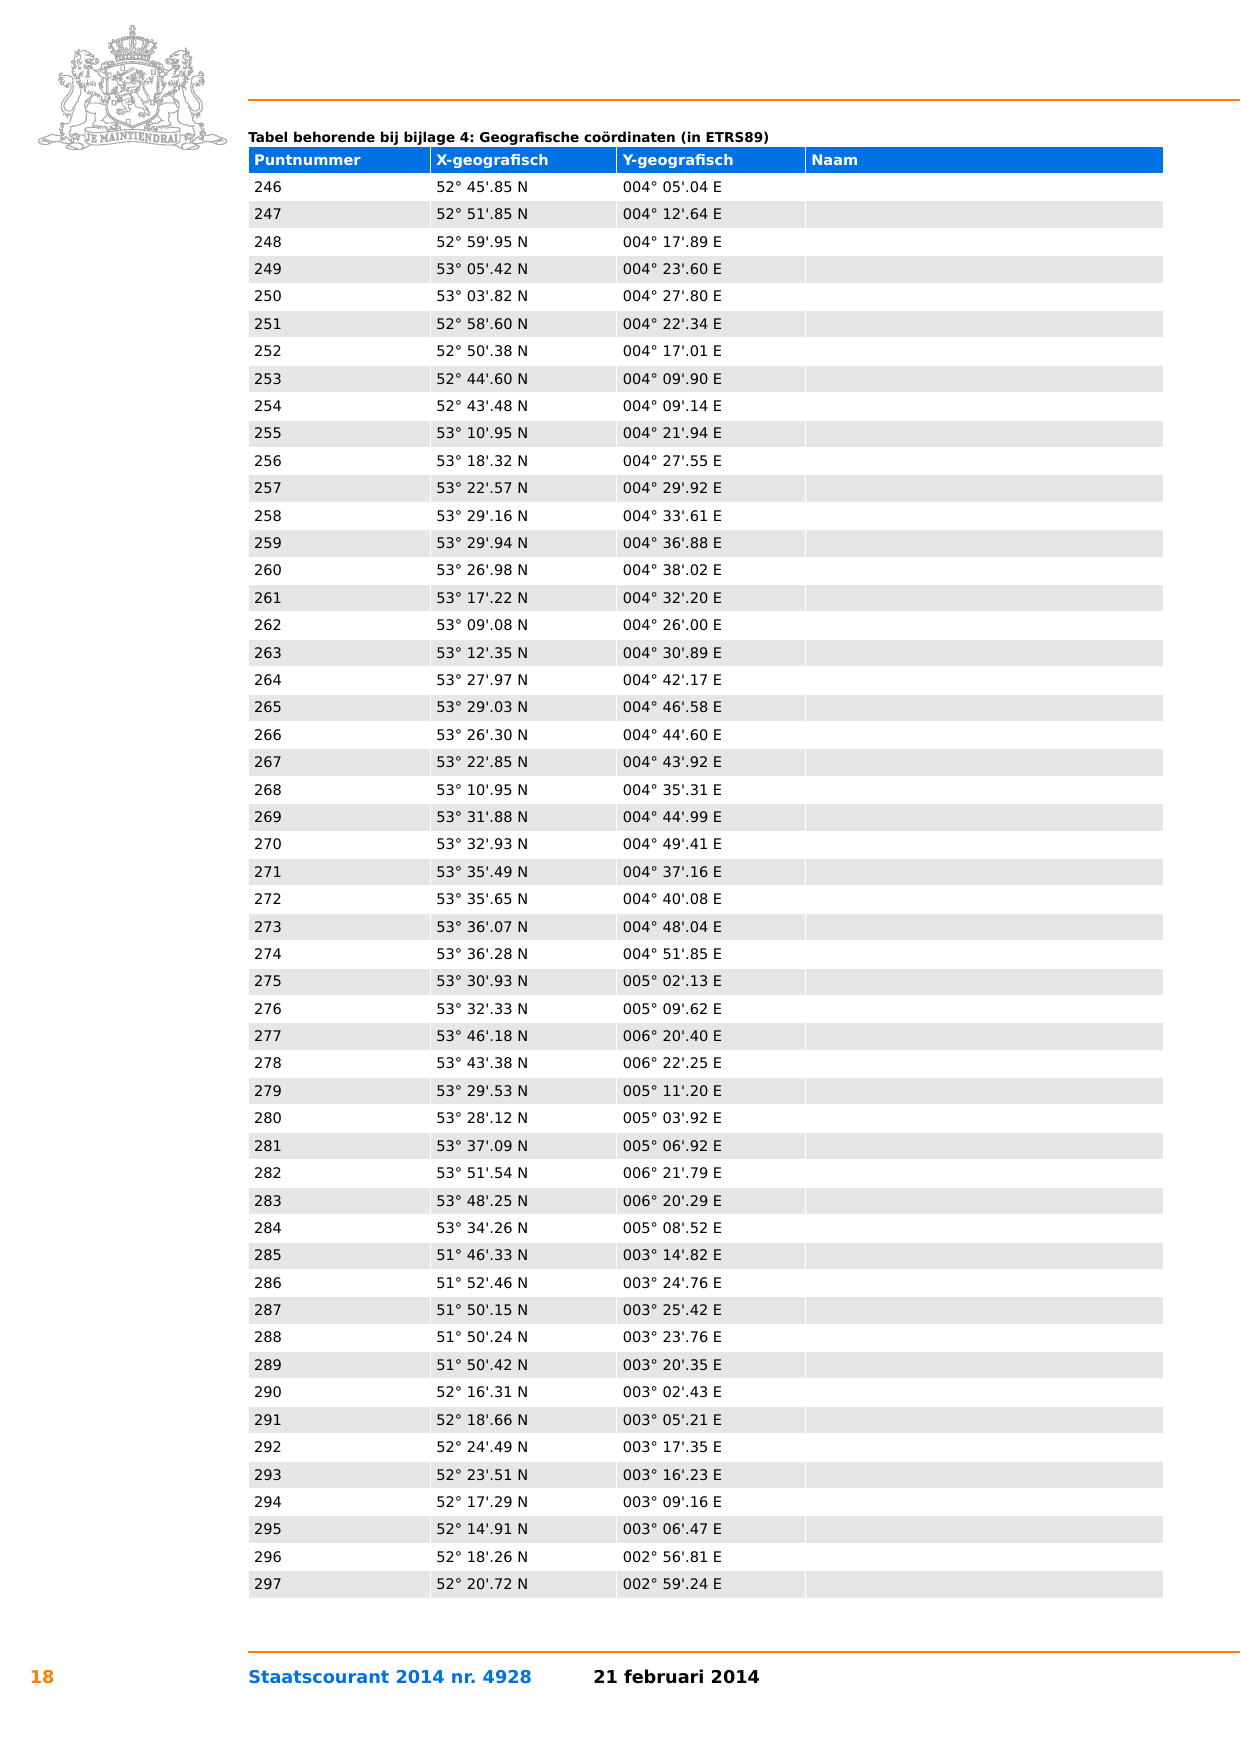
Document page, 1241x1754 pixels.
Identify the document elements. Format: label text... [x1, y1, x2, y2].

table_cell [806, 777, 1163, 803]
table_cell 283 [249, 1188, 430, 1214]
table_cell 003° 14'.82 E [617, 1243, 805, 1269]
table_cell 273 [249, 914, 430, 940]
table_cell 52° 45'.85 N [431, 174, 616, 200]
table_cell 52° 14'.91 N [431, 1516, 616, 1543]
table_cell 004° 35'.31 E [617, 777, 805, 803]
table_cell 53° 31'.88 N [431, 804, 616, 831]
table_cell 295 [249, 1516, 430, 1543]
table_cell 275 [249, 969, 430, 995]
table_cell 258 [249, 503, 430, 529]
table_cell 003° 05'.21 E [617, 1407, 805, 1433]
table_cell 280 [249, 1106, 430, 1132]
table_cell [806, 886, 1163, 913]
table_cell 290 [249, 1380, 430, 1406]
table_cell 004° 51'.85 E [617, 941, 805, 967]
table_cell 52° 20'.72 N [431, 1571, 616, 1598]
table_cell 287 [249, 1297, 430, 1324]
picture [38, 25, 227, 150]
table_cell 284 [249, 1215, 430, 1241]
table_cell 004° 17'.89 E [617, 229, 805, 255]
table_cell [806, 832, 1163, 858]
table_cell [806, 530, 1163, 557]
table_cell 53° 22'.57 N [431, 475, 616, 502]
table_cell 267 [249, 749, 430, 776]
table_cell 257 [249, 475, 430, 502]
table_cell 005° 08'.52 E [617, 1215, 805, 1241]
table_cell 004° 36'.88 E [617, 530, 805, 557]
table_cell 253 [249, 366, 430, 392]
table_cell 52° 51'.85 N [431, 201, 616, 228]
table_cell 53° 10'.95 N [431, 421, 616, 447]
table_cell 003° 17'.35 E [617, 1434, 805, 1461]
table_cell [806, 695, 1163, 721]
table_cell 004° 48'.04 E [617, 914, 805, 940]
table_cell [806, 1544, 1163, 1570]
table_cell 53° 09'.08 N [431, 613, 616, 639]
table_cell 51° 50'.15 N [431, 1297, 616, 1324]
table_cell 53° 36'.28 N [431, 941, 616, 967]
table_cell 288 [249, 1325, 430, 1351]
table_cell 006° 20'.29 E [617, 1188, 805, 1214]
table_cell 53° 27'.97 N [431, 667, 616, 693]
table_cell 53° 17'.22 N [431, 585, 616, 611]
table_cell 52° 18'.66 N [431, 1407, 616, 1433]
table_cell [806, 1297, 1163, 1324]
table_cell 296 [249, 1544, 430, 1570]
table_cell [806, 1078, 1163, 1104]
table_cell 260 [249, 558, 430, 584]
table_cell 52° 44'.60 N [431, 366, 616, 392]
table_cell Y-geografisch [617, 147, 805, 173]
table_cell [806, 1352, 1163, 1378]
table_cell 003° 24'.76 E [617, 1270, 805, 1296]
table_cell Naam [806, 147, 1163, 173]
table_cell [806, 1462, 1163, 1488]
table_cell 53° 35'.49 N [431, 859, 616, 885]
table_cell 53° 10'.95 N [431, 777, 616, 803]
table_cell 004° 44'.99 E [617, 804, 805, 831]
table_cell 271 [249, 859, 430, 885]
table_cell [806, 284, 1163, 310]
table_cell [806, 914, 1163, 940]
table_cell 247 [249, 201, 430, 228]
table_cell 004° 09'.90 E [617, 366, 805, 392]
table_cell 274 [249, 941, 430, 967]
table_cell [806, 640, 1163, 666]
table_cell [806, 585, 1163, 611]
table_cell 53° 12'.35 N [431, 640, 616, 666]
table_cell 53° 51'.54 N [431, 1160, 616, 1187]
table_cell [806, 749, 1163, 776]
table_cell 281 [249, 1133, 430, 1159]
table_cell 53° 36'.07 N [431, 914, 616, 940]
table_cell 004° 26'.00 E [617, 613, 805, 639]
table_cell 004° 29'.92 E [617, 475, 805, 502]
table_cell 004° 05'.04 E [617, 174, 805, 200]
table_cell [806, 859, 1163, 885]
table_cell 53° 34'.26 N [431, 1215, 616, 1241]
table_cell 53° 22'.85 N [431, 749, 616, 776]
table_cell 53° 46'.18 N [431, 1023, 616, 1050]
table_cell [806, 421, 1163, 447]
table_cell 293 [249, 1462, 430, 1488]
table_cell 004° 49'.41 E [617, 832, 805, 858]
table_cell 004° 12'.64 E [617, 201, 805, 228]
table_cell X-geografisch [431, 147, 616, 173]
table_cell 52° 59'.95 N [431, 229, 616, 255]
table_cell 268 [249, 777, 430, 803]
table_cell 51° 52'.46 N [431, 1270, 616, 1296]
table_cell 276 [249, 996, 430, 1022]
table_cell [806, 1243, 1163, 1269]
table_cell 53° 18'.32 N [431, 448, 616, 474]
table_cell [806, 1215, 1163, 1241]
table_cell [806, 1489, 1163, 1515]
table_cell 53° 26'.30 N [431, 722, 616, 748]
table_cell 259 [249, 530, 430, 557]
table_cell 289 [249, 1352, 430, 1378]
table_cell 51° 50'.42 N [431, 1352, 616, 1378]
table_cell 53° 48'.25 N [431, 1188, 616, 1214]
table_cell 002° 59'.24 E [617, 1571, 805, 1598]
table_cell [806, 1023, 1163, 1050]
table_cell 005° 02'.13 E [617, 969, 805, 995]
table_cell 250 [249, 284, 430, 310]
table_cell [806, 1325, 1163, 1351]
table_cell 53° 43'.38 N [431, 1051, 616, 1077]
table_cell 004° 44'.60 E [617, 722, 805, 748]
table_cell 248 [249, 229, 430, 255]
table_cell 003° 06'.47 E [617, 1516, 805, 1543]
table_cell [806, 1516, 1163, 1543]
table_cell [806, 613, 1163, 639]
table_cell 004° 17'.01 E [617, 339, 805, 365]
table_cell [806, 1106, 1163, 1132]
table_cell 005° 03'.92 E [617, 1106, 805, 1132]
table_cell [806, 1270, 1163, 1296]
table_cell 006° 22'.25 E [617, 1051, 805, 1077]
table_cell [806, 256, 1163, 283]
table_cell 246 [249, 174, 430, 200]
table_cell 262 [249, 613, 430, 639]
table_cell [806, 339, 1163, 365]
table_cell 294 [249, 1489, 430, 1515]
table_cell 004° 27'.80 E [617, 284, 805, 310]
table_cell [806, 229, 1163, 255]
table_cell 52° 43'.48 N [431, 393, 616, 419]
table_cell 254 [249, 393, 430, 419]
table_cell 52° 50'.38 N [431, 339, 616, 365]
table_cell 005° 06'.92 E [617, 1133, 805, 1159]
table_cell [806, 366, 1163, 392]
table_cell 004° 09'.14 E [617, 393, 805, 419]
table_cell 53° 29'.94 N [431, 530, 616, 557]
table_cell 006° 20'.40 E [617, 1023, 805, 1050]
table_cell 53° 26'.98 N [431, 558, 616, 584]
table_cell 52° 16'.31 N [431, 1380, 616, 1406]
table_cell 52° 24'.49 N [431, 1434, 616, 1461]
table_cell [806, 475, 1163, 502]
table_cell 269 [249, 804, 430, 831]
table_cell 003° 23'.76 E [617, 1325, 805, 1351]
table_cell [806, 558, 1163, 584]
table_cell 266 [249, 722, 430, 748]
table_cell 53° 30'.93 N [431, 969, 616, 995]
table_cell [806, 1051, 1163, 1077]
table_cell [806, 174, 1163, 200]
table_cell 292 [249, 1434, 430, 1461]
table_cell 004° 42'.17 E [617, 667, 805, 693]
table_cell 53° 32'.33 N [431, 996, 616, 1022]
table_cell 285 [249, 1243, 430, 1269]
table_cell 53° 35'.65 N [431, 886, 616, 913]
table_cell 272 [249, 886, 430, 913]
table_cell 004° 37'.16 E [617, 859, 805, 885]
table_cell 004° 22'.34 E [617, 311, 805, 337]
table_cell [806, 969, 1163, 995]
table_cell 252 [249, 339, 430, 365]
table_cell 53° 29'.16 N [431, 503, 616, 529]
table_cell 278 [249, 1051, 430, 1077]
table_cell 003° 16'.23 E [617, 1462, 805, 1488]
table_cell [806, 804, 1163, 831]
table_cell [806, 667, 1163, 693]
table_cell [806, 941, 1163, 967]
table_cell 53° 29'.03 N [431, 695, 616, 721]
table_cell [806, 722, 1163, 748]
table_cell 002° 56'.81 E [617, 1544, 805, 1570]
table_cell 51° 50'.24 N [431, 1325, 616, 1351]
table_cell 53° 28'.12 N [431, 1106, 616, 1132]
table_cell 004° 23'.60 E [617, 256, 805, 283]
table_cell 006° 21'.79 E [617, 1160, 805, 1187]
table_cell 003° 02'.43 E [617, 1380, 805, 1406]
table_cell 53° 37'.09 N [431, 1133, 616, 1159]
table_cell 282 [249, 1160, 430, 1187]
table_cell 51° 46'.33 N [431, 1243, 616, 1269]
table_cell 004° 21'.94 E [617, 421, 805, 447]
table_cell [806, 1188, 1163, 1214]
table_cell [806, 1571, 1163, 1598]
table_cell 004° 32'.20 E [617, 585, 805, 611]
table_cell [806, 996, 1163, 1022]
table_cell 286 [249, 1270, 430, 1296]
table_cell 255 [249, 421, 430, 447]
table_cell 297 [249, 1571, 430, 1598]
table_cell 256 [249, 448, 430, 474]
table_cell 003° 09'.16 E [617, 1489, 805, 1515]
table_cell [806, 1434, 1163, 1461]
table_cell 265 [249, 695, 430, 721]
table_cell [806, 503, 1163, 529]
table_cell [806, 1407, 1163, 1433]
table_cell 005° 11'.20 E [617, 1078, 805, 1104]
table_cell 279 [249, 1078, 430, 1104]
table_cell 53° 32'.93 N [431, 832, 616, 858]
table_cell 53° 03'.82 N [431, 284, 616, 310]
table_cell 270 [249, 832, 430, 858]
table_cell [806, 393, 1163, 419]
table_cell 52° 17'.29 N [431, 1489, 616, 1515]
table_cell [806, 201, 1163, 228]
table_cell 004° 30'.89 E [617, 640, 805, 666]
table_cell 004° 27'.55 E [617, 448, 805, 474]
table_cell 003° 25'.42 E [617, 1297, 805, 1324]
table_cell 004° 46'.58 E [617, 695, 805, 721]
table_cell 53° 05'.42 N [431, 256, 616, 283]
table_cell 52° 58'.60 N [431, 311, 616, 337]
table_cell 003° 20'.35 E [617, 1352, 805, 1378]
table_cell 004° 33'.61 E [617, 503, 805, 529]
table_cell 264 [249, 667, 430, 693]
table_cell [806, 1133, 1163, 1159]
table_header Tabel behorende bij bijlage 4: Geografische coördinaten (in ETRS89) [248, 130, 1163, 146]
table_cell [806, 448, 1163, 474]
table_cell 263 [249, 640, 430, 666]
table_cell 291 [249, 1407, 430, 1433]
table_cell 52° 18'.26 N [431, 1544, 616, 1570]
table_cell [806, 311, 1163, 337]
table_cell 005° 09'.62 E [617, 996, 805, 1022]
table_cell 277 [249, 1023, 430, 1050]
table_cell 004° 40'.08 E [617, 886, 805, 913]
table_cell 004° 43'.92 E [617, 749, 805, 776]
table_cell 004° 38'.02 E [617, 558, 805, 584]
table_cell 251 [249, 311, 430, 337]
table_cell 53° 29'.53 N [431, 1078, 616, 1104]
table_cell Puntnummer [249, 147, 430, 173]
table_cell 261 [249, 585, 430, 611]
table_cell [806, 1160, 1163, 1187]
table_cell [806, 1380, 1163, 1406]
table_cell 249 [249, 256, 430, 283]
table_cell 52° 23'.51 N [431, 1462, 616, 1488]
